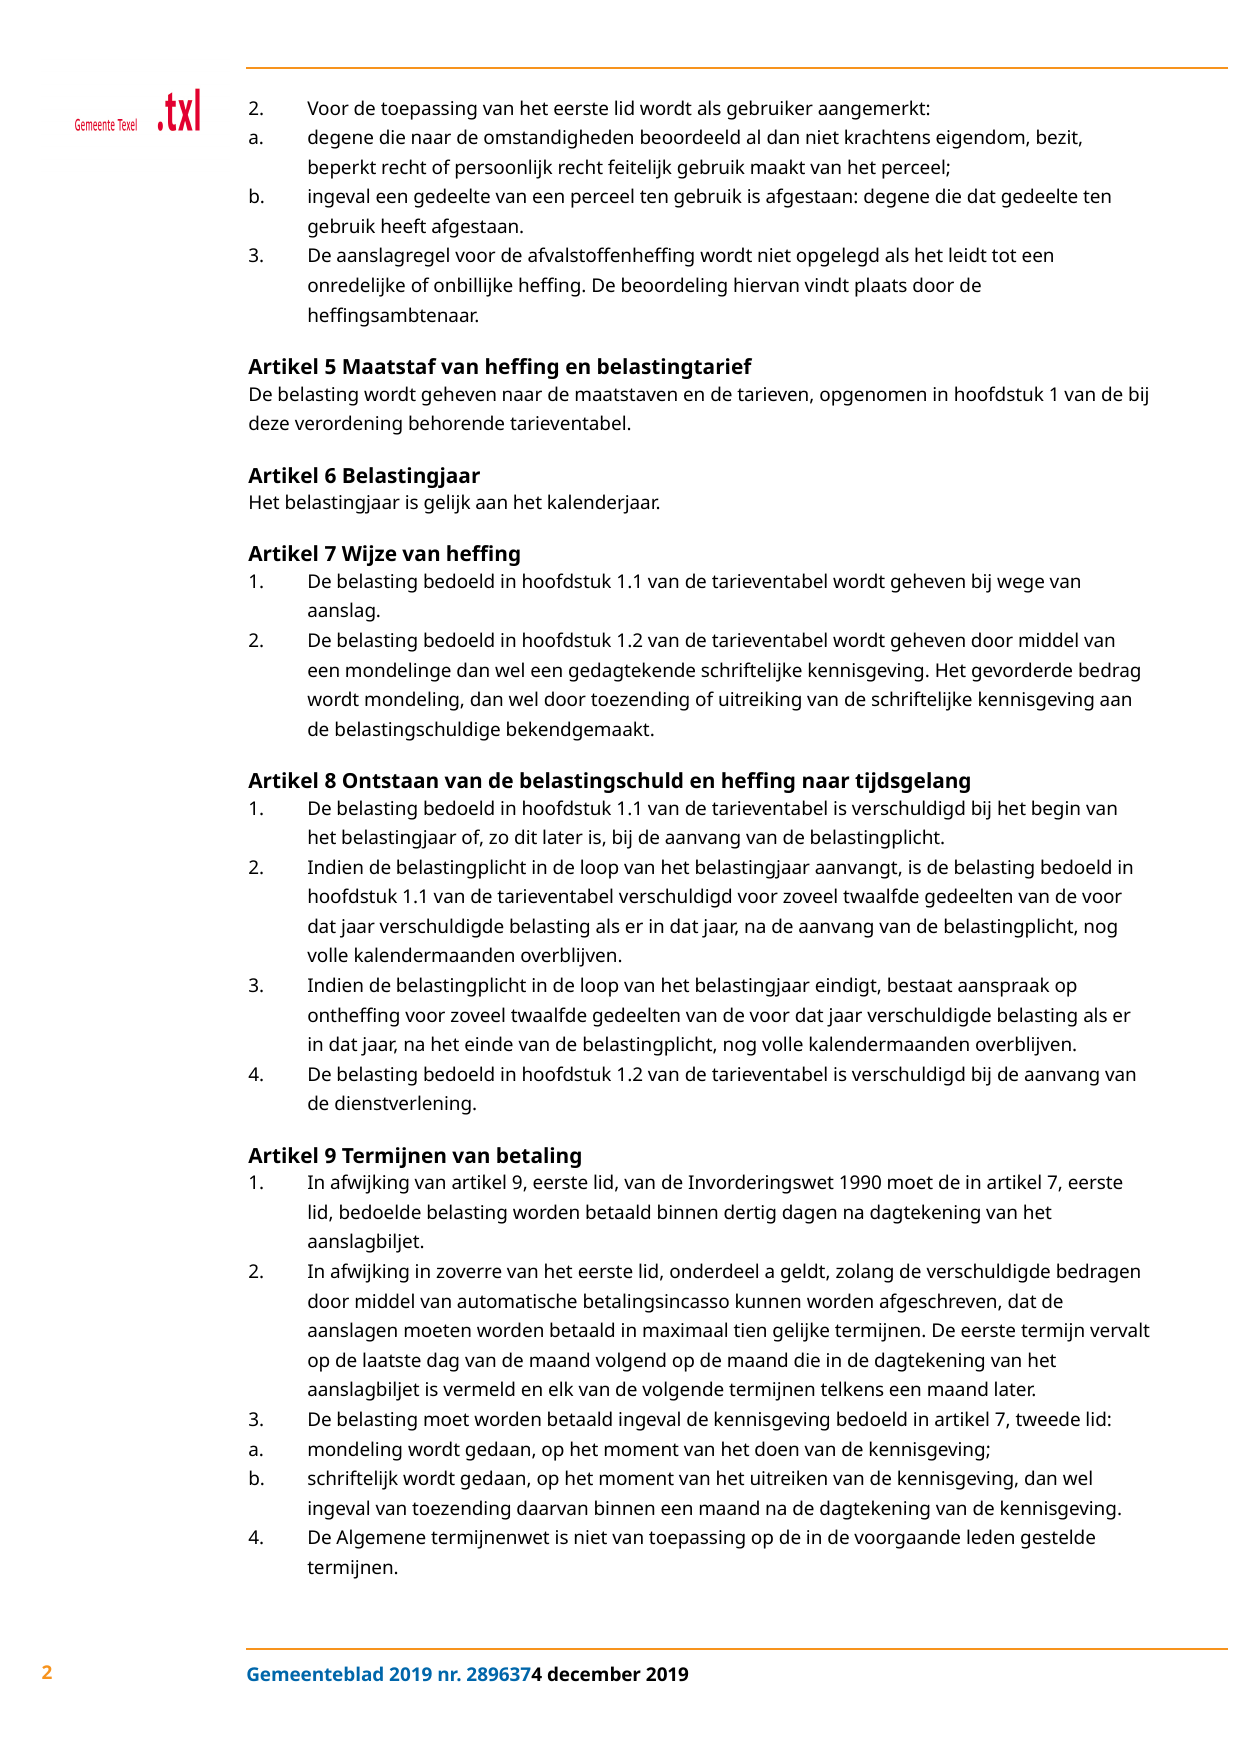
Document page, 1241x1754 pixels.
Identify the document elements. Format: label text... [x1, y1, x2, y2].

list Indien de belastingplicht in de loop van het belastingjaar aanvangt, is de belasting bedoeld in hoofdstuk 1.1 van de tarieventabel verschuldigd voor zoveel twaalfde gedeelten van de voor dat jaar verschuldigde belasting als er in dat jaar, na de aanvang van de belastingplicht, nog volle kalendermaanden overblijven. [248, 854, 1152, 968]
list Indien de belastingplicht in de loop van het belastingjaar eindigt, bestaat aanspraak op ontheffing voor zoveel twaalfde gedeelten van de voor dat jaar verschuldigde belasting als er in dat jaar, na het einde van de belastingplicht, nog volle kalendermaanden overblijven. [248, 972, 1152, 1057]
list In afwijking van artikel 9, eerste lid, van de Invorderingswet 1990 moet de in artikel 7, eerste lid, bedoelde belasting worden betaald binnen dertig dagen na dagtekening van het aanslagbiljet. [248, 1169, 1152, 1254]
list De belasting bedoeld in hoofdstuk 1.1 van de tarieventabel is verschuldigd bij het begin van het belastingjaar of, zo dit later is, bij de aanvang van de belastingplicht. [248, 795, 1152, 850]
text Artikel 8 Ontstaan van de belastingschuld en heffing naar tijdsgelang [248, 766, 1152, 795]
list De belasting bedoeld in hoofdstuk 1.2 van de tarieventabel wordt geheven door middel van een mondelinge dan wel een gedagtekende schriftelijke kennisgeving. Het gevorderde bedrag wordt mondeling, dan wel door toezending of uitreiking van de schriftelijke kennisgeving aan de belastingschuldige bekendgemaakt. [248, 627, 1152, 742]
list De aanslagregel voor de afvalstoffenheffing wordt niet opgelegd als het leidt tot een onredelijke of onbillijke heffing. De beoordeling hiervan vindt plaats door de heffingsambtenaar. [248, 243, 1152, 328]
picture [41, 47, 231, 172]
list In afwijking in zoverre van het eerste lid, onderdeel a geldt, zolang de verschuldigde bedragen door middel van automatische betalingsincasso kunnen worden afgeschreven, dat de aanslagen moeten worden betaald in maximaal tien gelijke termijnen. De eerste termijn vervalt op de laatste dag van de maand volgend op de maand die in de dagtekening van het aanslagbiljet is vermeld en elk van de volgende termijnen telkens een maand later. [248, 1258, 1152, 1402]
list De Algemene termijnenwet is niet van toepassing op de in de voorgaande leden gestelde termijnen. [248, 1524, 1152, 1580]
list Voor de toepassing van het eerste lid wordt als gebruiker aangemerkt: [248, 95, 1152, 121]
text De belasting wordt geheven naar de maatstaven en de tarieven, opgenomen in hoofdstuk 1 van de bij deze verordening behorende tarieventabel. [248, 381, 1152, 436]
list ingeval een gedeelte van een perceel ten gebruik is afgestaan: degene die dat gedeelte ten gebruik heeft afgestaan. [248, 183, 1152, 239]
text Het belastingjaar is gelijk aan het kalenderjaar. [248, 489, 1152, 515]
list schriftelijk wordt gedaan, op het moment van het uitreiken van de kennisgeving, dan wel ingeval van toezending daarvan binnen een maand na de dagtekening van de kennisgeving. [248, 1465, 1152, 1521]
text Artikel 6 Belastingjaar [248, 461, 1152, 489]
list De belasting bedoeld in hoofdstuk 1.1 van de tarieventabel wordt geheven bij wege van aanslag. [248, 568, 1152, 623]
list degene die naar de omstandigheden beoordeeld al dan niet krachtens eigendom, bezit, beperkt recht of persoonlijk recht feitelijk gebruik maakt van het perceel; [248, 124, 1152, 180]
list mondeling wordt gedaan, op het moment van het doen van de kennisgeving; [248, 1436, 1152, 1461]
text Artikel 9 Termijnen van betaling [248, 1141, 1152, 1169]
list De belasting bedoeld in hoofdstuk 1.2 van de tarieventabel is verschuldigd bij de aanvang van de dienstverlening. [248, 1061, 1152, 1116]
text Artikel 5 Maatstaf van heffing en belastingtarief [248, 352, 1152, 381]
list De belasting moet worden betaald ingeval de kennisgeving bedoeld in artikel 7, tweede lid: [248, 1406, 1152, 1432]
text Artikel 7 Wijze van heffing [248, 539, 1152, 568]
